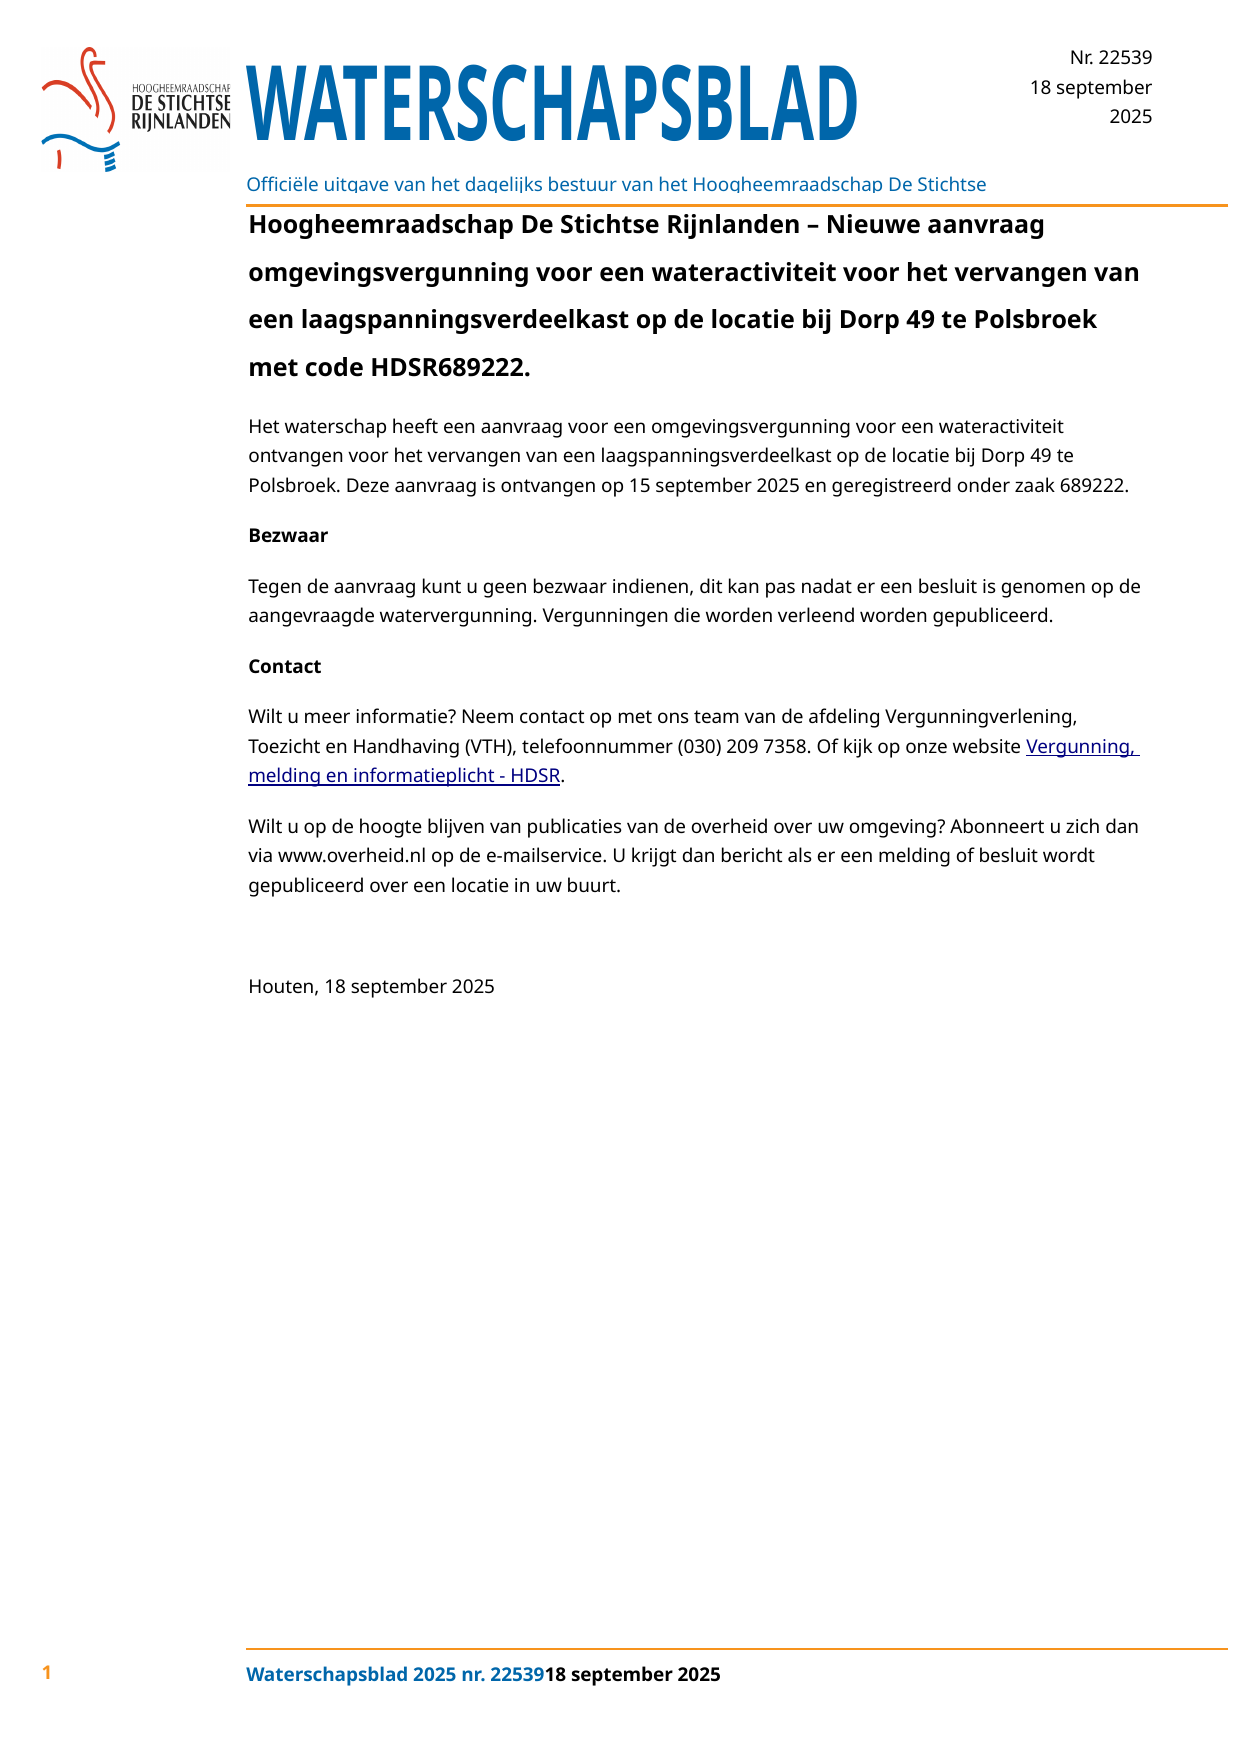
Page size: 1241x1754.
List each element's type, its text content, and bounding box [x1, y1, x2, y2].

text Het waterschap heeft een aanvraag voor een omgevingsvergunning voor een wateractiviteit ontvangen voor het vervangen van een laagspanningsverdeelkast op de locatie bij Dorp 49 te Polsbroek. Deze aanvraag is ontvangen op 15 september 2025 en geregistreerd onder zaak 689222. [248, 413, 1152, 498]
text Houten, 18 september 2025 [248, 973, 1152, 999]
text Hoogheemraadschap De Stichtse Rijnlanden – Nieuwe aanvraag omgevingsvergunning voor een wateractiviteit voor het vervangen van een laagspanningsverdeelkast op de locatie bij Dorp 49 te Polsbroek met code HDSR689222. [248, 207, 1152, 384]
text Wilt u meer informatie? Neem contact op met ons team van de afdeling Vergunningverlening, Toezicht en Handhaving (VTH), telefoonnummer (030) 209 7358. Of kijk op onze website Vergunning, melding en informatieplicht - HDSR. [248, 703, 1152, 788]
text Tegen de aanvraag kunt u geen bezwaar indienen, dit kan pas nadat er een besluit is genomen op de aangevraagde watervergunning. Vergunningen die worden verleend worden gepubliceerd. [248, 573, 1152, 628]
text Bezwaar [248, 523, 1152, 548]
text Wilt u op de hoogte blijven van publicaties van de overheid over uw omgeving? Abonneert u zich dan via www.overheid.nl op de e-mailservice. U krijgt dan bericht als er een melding of besluit wordt gepubliceerd over een locatie in uw buurt. [248, 813, 1152, 898]
picture [41, 47, 231, 172]
text Contact [248, 653, 1152, 679]
